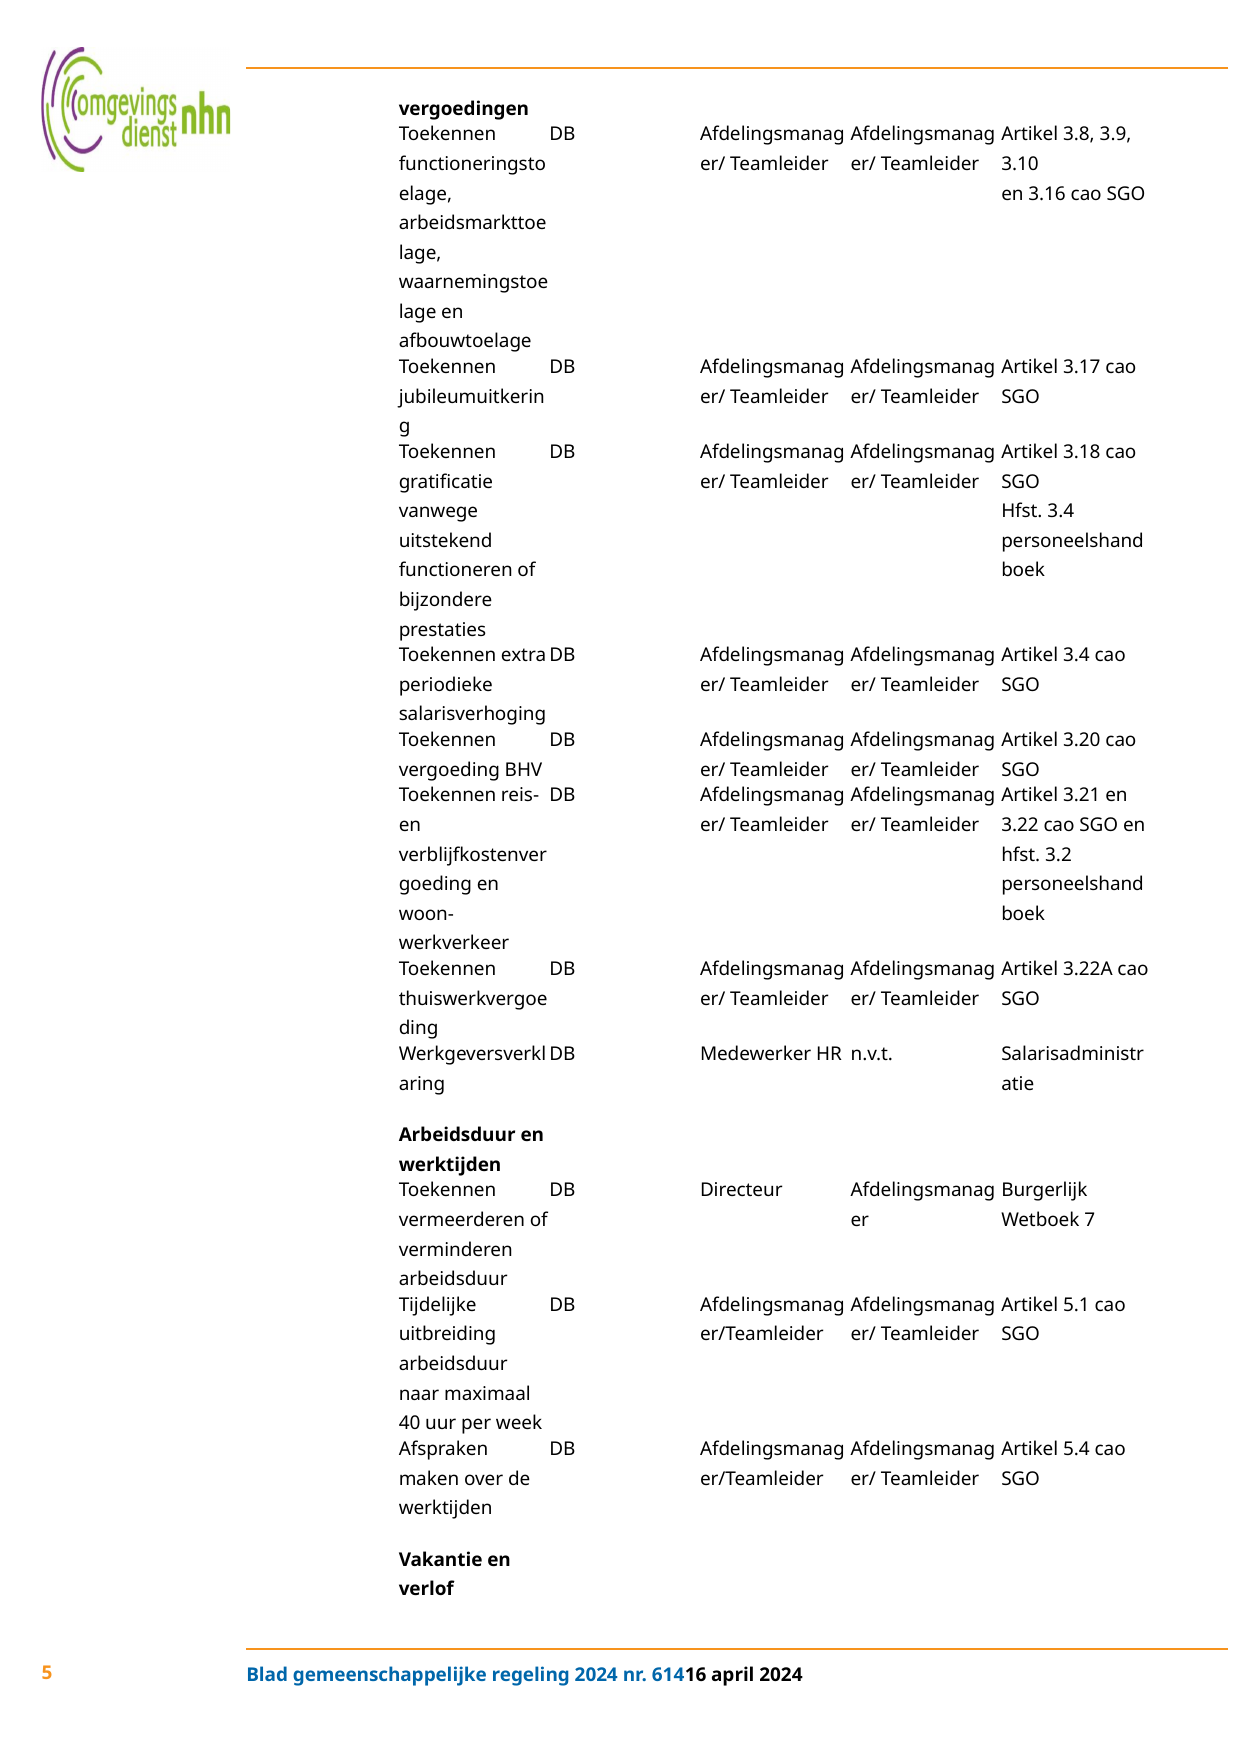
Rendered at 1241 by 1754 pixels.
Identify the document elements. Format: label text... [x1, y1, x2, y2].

table_cell Artikel 3.18 cao SGO Hfst. 3.4 personeelshandboek [1001, 438, 1152, 641]
table_cell [549, 1096, 700, 1121]
table_cell Afdelingsmanager/ Teamleider [700, 438, 850, 641]
table_cell Afdelingsmanager/ Teamleider [850, 353, 1001, 438]
table_cell DB [549, 121, 700, 353]
table_cell Salarisadministratie [1001, 1040, 1152, 1096]
table_cell [700, 1096, 850, 1121]
table_cell Afdelingsmanager/Teamleider [700, 1291, 850, 1435]
table_cell DB [549, 955, 700, 1040]
table_cell DB [549, 438, 700, 641]
table_cell [248, 1121, 398, 1177]
table_cell [1001, 95, 1152, 121]
table_cell [700, 95, 850, 121]
table_cell n.v.t. [850, 1040, 1001, 1096]
table_cell [248, 1546, 398, 1601]
table_cell Artikel 3.8, 3.9, 3.10 en 3.16 cao SGO [1001, 121, 1152, 353]
table_cell Afdelingsmanager/ Teamleider [700, 782, 850, 955]
table_cell [399, 1096, 549, 1121]
table_cell DB [549, 1435, 700, 1520]
table_cell Burgerlijk Wetboek 7 [1001, 1177, 1152, 1291]
table_cell Afspraken maken over de werktijden [399, 1435, 549, 1520]
table_cell Afdelingsmanager/ Teamleider [700, 353, 850, 438]
table_cell [248, 726, 398, 782]
table_cell [549, 1520, 700, 1546]
table_cell [549, 95, 700, 121]
table_cell Werkgeversverklaring [399, 1040, 549, 1096]
table_cell [850, 1546, 1001, 1601]
table_cell [248, 1040, 398, 1096]
table_cell [399, 1520, 549, 1546]
table_cell Arbeidsduur en werktijden [399, 1121, 549, 1177]
table_cell [1001, 1121, 1152, 1177]
table_cell [248, 353, 398, 438]
table_cell Artikel 3.22A cao SGO [1001, 955, 1152, 1040]
table_cell Artikel 5.4 cao SGO [1001, 1435, 1152, 1520]
table_cell [850, 1121, 1001, 1177]
table_cell Afdelingsmanager/ Teamleider [700, 121, 850, 353]
table_cell Artikel 3.20 cao SGO [1001, 726, 1152, 782]
table_cell Toekennen functioneringstoelage, arbeidsmarkttoelage, waarnemingstoelage en afbouwtoelage [399, 121, 549, 353]
table_cell Artikel 5.1 cao SGO [1001, 1291, 1152, 1435]
table_cell Afdelingsmanager/ Teamleider [850, 641, 1001, 726]
table_cell Afdelingsmanager/ Teamleider [700, 726, 850, 782]
table_cell DB [549, 1040, 700, 1096]
table_cell Vakantie en verlof [399, 1546, 549, 1601]
table_cell [248, 641, 398, 726]
table_cell Afdelingsmanager/ Teamleider [850, 955, 1001, 1040]
table_cell Artikel 3.4 cao SGO [1001, 641, 1152, 726]
table_cell Directeur [700, 1177, 850, 1291]
table_cell [549, 1121, 700, 1177]
table_cell [850, 1520, 1001, 1546]
table_cell vergoedingen [399, 95, 549, 121]
table_cell Afdelingsmanager/ Teamleider [850, 1291, 1001, 1435]
table_cell [549, 1546, 700, 1601]
table_cell [1001, 1520, 1152, 1546]
table_cell Afdelingsmanager/ Teamleider [700, 955, 850, 1040]
table_cell Afdelingsmanager/ Teamleider [850, 438, 1001, 641]
table_cell DB [549, 353, 700, 438]
table_cell [700, 1520, 850, 1546]
table_cell Afdelingsmanager/ Teamleider [850, 726, 1001, 782]
table_cell Afdelingsmanager/ Teamleider [700, 641, 850, 726]
table_cell [248, 1096, 398, 1121]
table_cell DB [549, 782, 700, 955]
table_cell [248, 1435, 398, 1520]
table_cell [850, 95, 1001, 121]
table_cell [700, 1121, 850, 1177]
table_cell DB [549, 1177, 700, 1291]
table_cell DB [549, 641, 700, 726]
table_cell Artikel 3.21 en 3.22 cao SGO en hfst. 3.2 personeelshandboek [1001, 782, 1152, 955]
table_cell Toekennen reis- en verblijfkostenvergoeding en woon-werkverkeer [399, 782, 549, 955]
table_cell [248, 438, 398, 641]
table_cell [1001, 1096, 1152, 1121]
table_cell [1001, 1546, 1152, 1601]
table_cell Afdelingsmanager/Teamleider [700, 1435, 850, 1520]
table_cell [700, 1546, 850, 1601]
table_cell [248, 1177, 398, 1291]
table_cell Tijdelijke uitbreiding arbeidsduur naar maximaal 40 uur per week [399, 1291, 549, 1435]
table_cell [248, 121, 398, 353]
table_cell Toekennen jubileumuitkering [399, 353, 549, 438]
table_cell Toekennen thuiswerkvergoeding [399, 955, 549, 1040]
table_cell Medewerker HR [700, 1040, 850, 1096]
table_cell [248, 1520, 398, 1546]
table_cell Afdelingsmanager/ Teamleider [850, 121, 1001, 353]
table_cell Toekennen vergoeding BHV [399, 726, 549, 782]
table_cell Afdelingsmanager [850, 1177, 1001, 1291]
table_cell Afdelingsmanager/ Teamleider [850, 782, 1001, 955]
table_cell Artikel 3.17 cao SGO [1001, 353, 1152, 438]
table_cell [850, 1096, 1001, 1121]
table_cell [248, 95, 398, 121]
picture [41, 47, 231, 172]
table_cell DB [549, 1291, 700, 1435]
table_cell [248, 782, 398, 955]
table_cell [248, 1291, 398, 1435]
table_cell Afdelingsmanager/ Teamleider [850, 1435, 1001, 1520]
table_cell Toekennen vermeerderen of verminderen arbeidsduur [399, 1177, 549, 1291]
table_cell Toekennen gratificatie vanwege uitstekend functioneren of bijzondere prestaties [399, 438, 549, 641]
table_cell Toekennen extra periodieke salarisverhoging [399, 641, 549, 726]
table_cell [248, 955, 398, 1040]
table_cell DB [549, 726, 700, 782]
